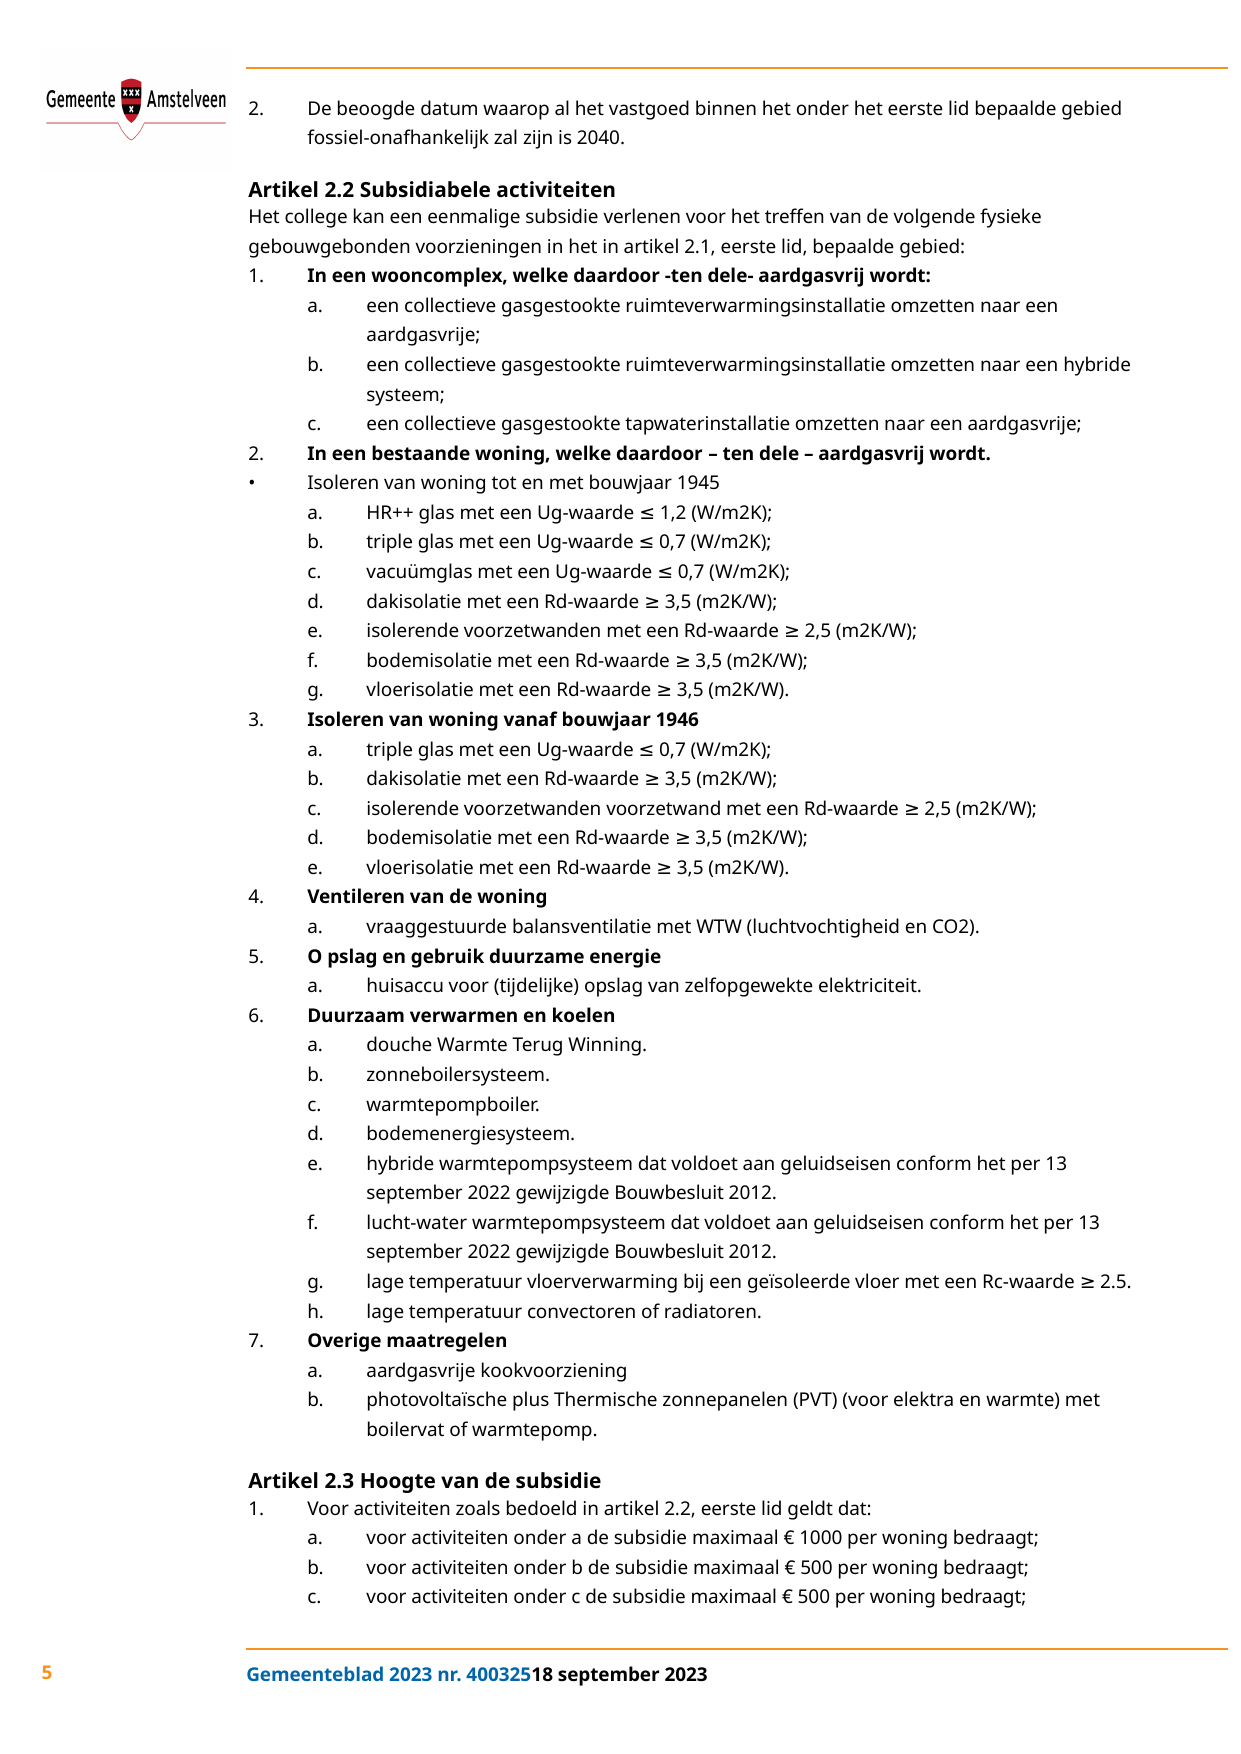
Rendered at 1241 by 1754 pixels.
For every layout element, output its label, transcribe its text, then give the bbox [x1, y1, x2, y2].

list photovoltaïsche plus Thermische zonnepanelen (PVT) (voor elektra en warmte) met boilervat of warmtepomp. [307, 1387, 1152, 1442]
list voor activiteiten onder b de subsidie maximaal € 500 per woning bedraagt; [307, 1554, 1152, 1580]
list Overige maatregelen [248, 1327, 1152, 1353]
list triple glas met een Ug-waarde ≤ 0,7 (W/m2K); [307, 529, 1152, 554]
list voor activiteiten onder a de subsidie maximaal € 1000 per woning bedraagt; [307, 1524, 1152, 1550]
text Het college kan een eenmalige subsidie verlenen voor het treffen van de volgende fysieke gebouwgebonden voorzieningen in het in artikel 2.1, eerste lid, bepaalde gebied: [248, 203, 1152, 258]
list isolerende voorzetwanden met een Rd-waarde ≥ 2,5 (m2K/W); [307, 617, 1152, 643]
list Isoleren van woning vanaf bouwjaar 1946 [248, 706, 1152, 732]
list vloerisolatie met een Rd-waarde ≥ 3,5 (m2K/W). [307, 854, 1152, 880]
list triple glas met een Ug-waarde ≤ 0,7 (W/m2K); [307, 736, 1152, 761]
list In een wooncomplex, welke daardoor -ten dele- aardgasvrij wordt: [248, 262, 1152, 288]
text Artikel 2.2 Subsidiabele activiteiten [248, 175, 1152, 203]
list isolerende voorzetwanden voorzetwand met een Rd-waarde ≥ 2,5 (m2K/W); [307, 795, 1152, 821]
list douche Warmte Terug Winning. [307, 1032, 1152, 1057]
list Voor activiteiten zoals bedoeld in artikel 2.2, eerste lid geldt dat: [248, 1495, 1152, 1521]
text Artikel 2.3 Hoogte van de subsidie [248, 1467, 1152, 1495]
list een collectieve gasgestookte tapwaterinstallatie omzetten naar een aardgasvrije; [307, 410, 1152, 436]
list een collectieve gasgestookte ruimteverwarmingsinstallatie omzetten naar een aardgasvrije; [307, 292, 1152, 347]
list vraaggestuurde balansventilatie met WTW (luchtvochtigheid en CO2). [307, 913, 1152, 939]
list HR++ glas met een Ug-waarde ≤ 1,2 (W/m2K); [307, 499, 1152, 525]
list voor activiteiten onder c de subsidie maximaal € 500 per woning bedraagt; [307, 1584, 1152, 1609]
list Ventileren van de woning [248, 884, 1152, 909]
list vacuümglas met een Ug-waarde ≤ 0,7 (W/m2K); [307, 558, 1152, 584]
list een collectieve gasgestookte ruimteverwarmingsinstallatie omzetten naar een hybride systeem; [307, 351, 1152, 406]
picture [41, 47, 231, 172]
list De beoogde datum waarop al het vastgoed binnen het onder het eerste lid bepaalde gebied fossiel-onafhankelijk zal zijn is 2040. [248, 95, 1152, 150]
list lage temperatuur vloerverwarming bij een geïsoleerde vloer met een Rc-waarde ≥ 2.5. [307, 1268, 1152, 1294]
list hybride warmtepompsysteem dat voldoet aan geluidseisen conform het per 13 september 2022 gewijzigde Bouwbesluit 2012. [307, 1150, 1152, 1205]
list In een bestaande woning, welke daardoor – ten dele – aardgasvrij wordt. [248, 440, 1152, 466]
list bodemisolatie met een Rd-waarde ≥ 3,5 (m2K/W); [307, 647, 1152, 673]
list bodemisolatie met een Rd-waarde ≥ 3,5 (m2K/W); [307, 824, 1152, 850]
list O pslag en gebruik duurzame energie [248, 943, 1152, 968]
list Duurzaam verwarmen en koelen [248, 1002, 1152, 1028]
list Isoleren van woning tot en met bouwjaar 1945 [248, 469, 1152, 495]
list dakisolatie met een Rd-waarde ≥ 3,5 (m2K/W); [307, 588, 1152, 613]
list lage temperatuur convectoren of radiatoren. [307, 1298, 1152, 1323]
list vloerisolatie met een Rd-waarde ≥ 3,5 (m2K/W). [307, 677, 1152, 702]
list warmtepompboiler. [307, 1091, 1152, 1116]
list zonneboilersysteem. [307, 1061, 1152, 1087]
list bodemenergiesysteem. [307, 1120, 1152, 1146]
list aardgasvrije kookvoorziening [307, 1357, 1152, 1383]
list lucht-water warmtepompsysteem dat voldoet aan geluidseisen conform het per 13 september 2022 gewijzigde Bouwbesluit 2012. [307, 1209, 1152, 1264]
list huisaccu voor (tijdelijke) opslag van zelfopgewekte elektriciteit. [307, 972, 1152, 998]
list dakisolatie met een Rd-waarde ≥ 3,5 (m2K/W); [307, 765, 1152, 791]
